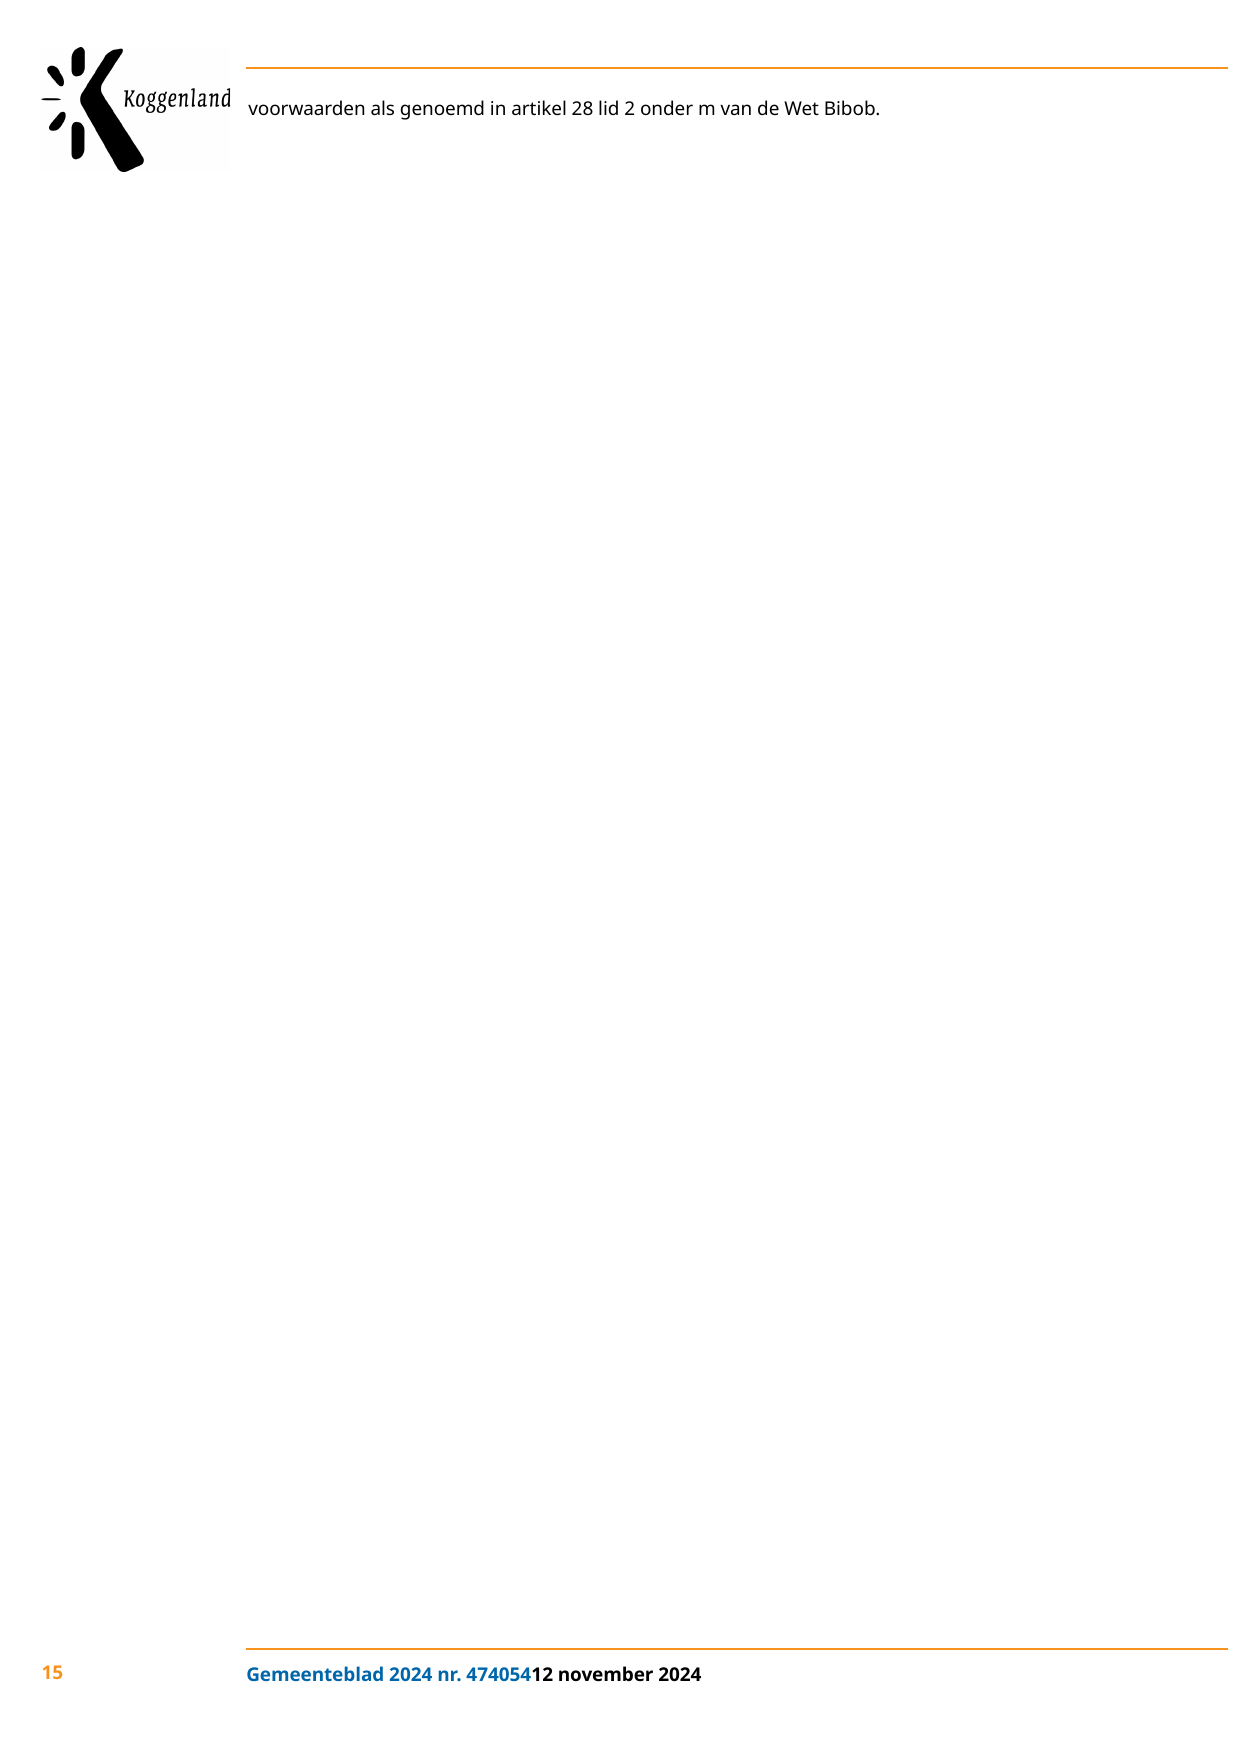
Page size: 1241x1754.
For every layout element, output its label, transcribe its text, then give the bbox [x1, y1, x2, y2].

text voorwaarden als genoemd in artikel 28 lid 2 onder m van de Wet Bibob. [248, 95, 1152, 121]
picture [41, 47, 231, 172]
